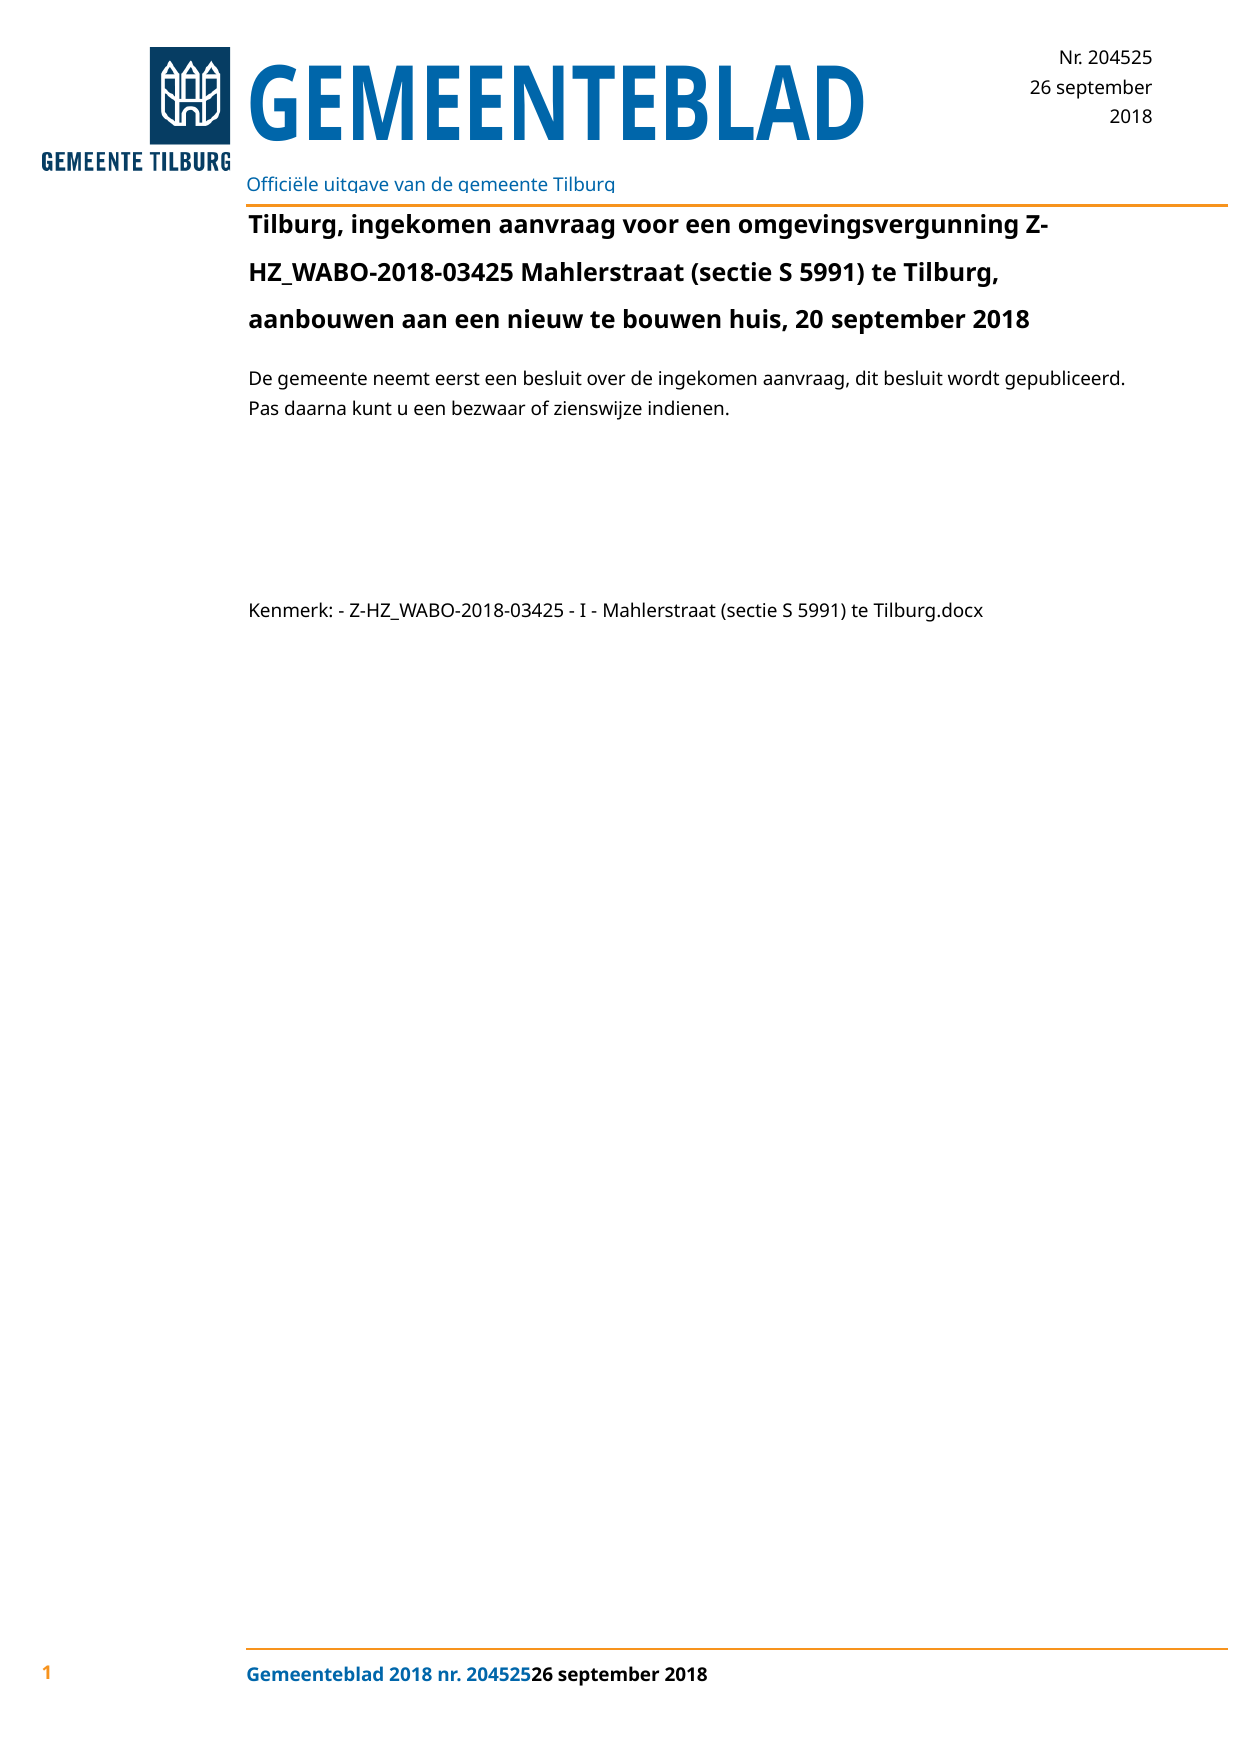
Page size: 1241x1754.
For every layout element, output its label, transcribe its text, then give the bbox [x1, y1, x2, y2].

text Kenmerk: - Z-HZ_WABO-2018-03425 - I - Mahlerstraat (sectie S 5991) te Tilburg.docx [248, 597, 1152, 622]
text Tilburg, ingekomen aanvraag voor een omgevingsvergunning Z-HZ_WABO-2018-03425 Mahlerstraat (sectie S 5991) te Tilburg, aanbouwen aan een nieuw te bouwen huis, 20 september 2018 [248, 207, 1152, 336]
text De gemeente neemt eerst een besluit over de ingekomen aanvraag, dit besluit wordt gepubliceerd. Pas daarna kunt u een bezwaar of zienswijze indienen. [248, 366, 1152, 421]
picture [41, 47, 231, 172]
